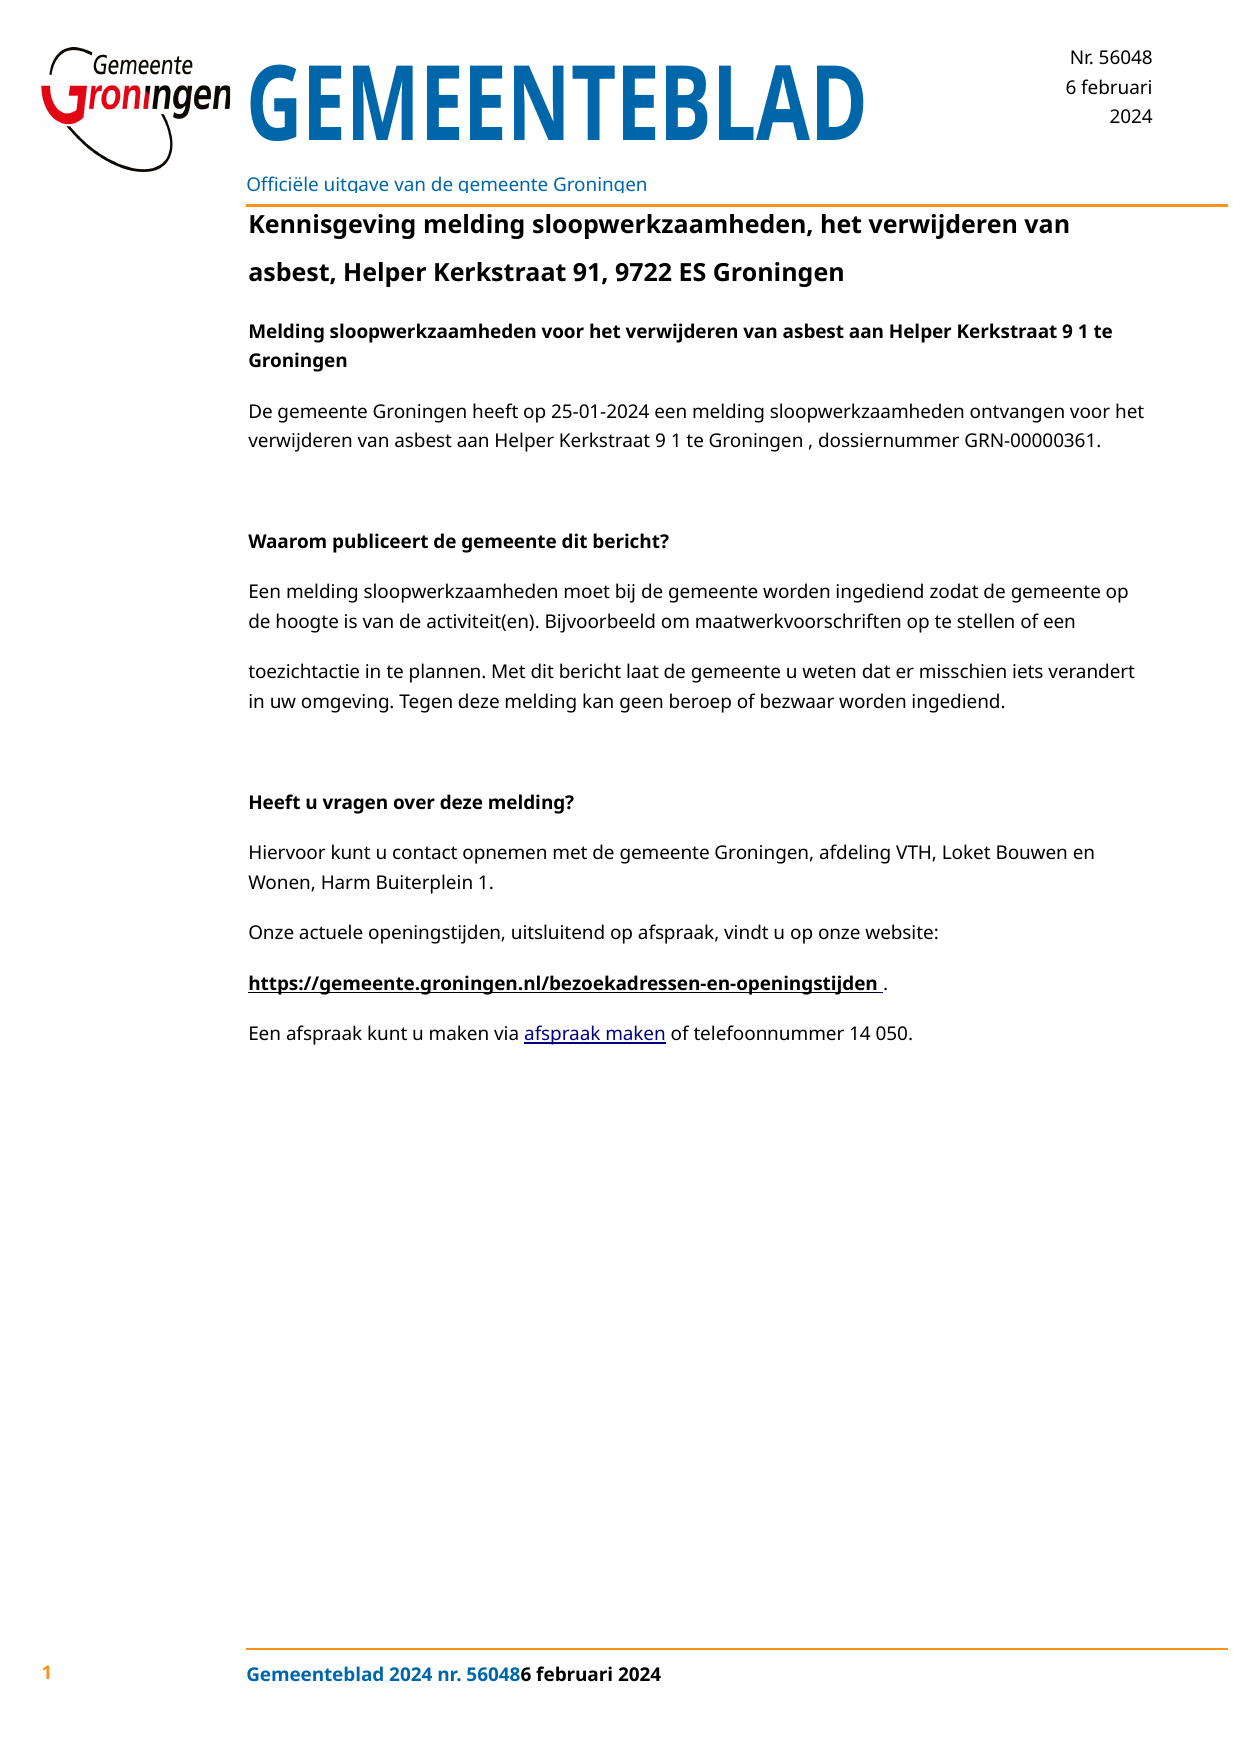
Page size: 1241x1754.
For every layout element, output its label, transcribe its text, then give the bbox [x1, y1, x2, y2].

text Melding sloopwerkzaamheden voor het verwijderen van asbest aan Helper Kerkstraat 9 1 te Groningen [248, 318, 1152, 373]
text https://gemeente.groningen.nl/bezoekadressen-en-openingstijden . [248, 970, 1152, 996]
text Een melding sloopwerkzaamheden moet bij de gemeente worden ingediend zodat de gemeente op de hoogte is van de activiteit(en). Bijvoorbeeld om maatwerkvoorschriften op te stellen of een [248, 579, 1152, 634]
text toezichtactie in te plannen. Met dit bericht laat de gemeente u weten dat er misschien iets verandert in uw omgeving. Tegen deze melding kan geen beroep of bezwaar worden ingediend. [248, 659, 1152, 714]
text Een afspraak kunt u maken via afspraak maken of telefoonnummer 14 050. [248, 1020, 1152, 1046]
text Heeft u vragen over deze melding? [248, 789, 1152, 815]
picture [41, 47, 231, 172]
text Hiervoor kunt u contact opnemen met de gemeente Groningen, afdeling VTH, Loket Bouwen en Wonen, Harm Buiterplein 1. [248, 839, 1152, 895]
text Waarom publiceert de gemeente dit bericht? [248, 528, 1152, 554]
text De gemeente Groningen heeft op 25-01-2024 een melding sloopwerkzaamheden ontvangen voor het verwijderen van asbest aan Helper Kerkstraat 9 1 te Groningen , dossiernummer GRN-00000361. [248, 398, 1152, 453]
text Onze actuele openingstijden, uitsluitend op afspraak, vindt u op onze website: [248, 919, 1152, 945]
text Kennisgeving melding sloopwerkzaamheden, het verwijderen van asbest, Helper Kerkstraat 91, 9722 ES Groningen [248, 207, 1152, 288]
